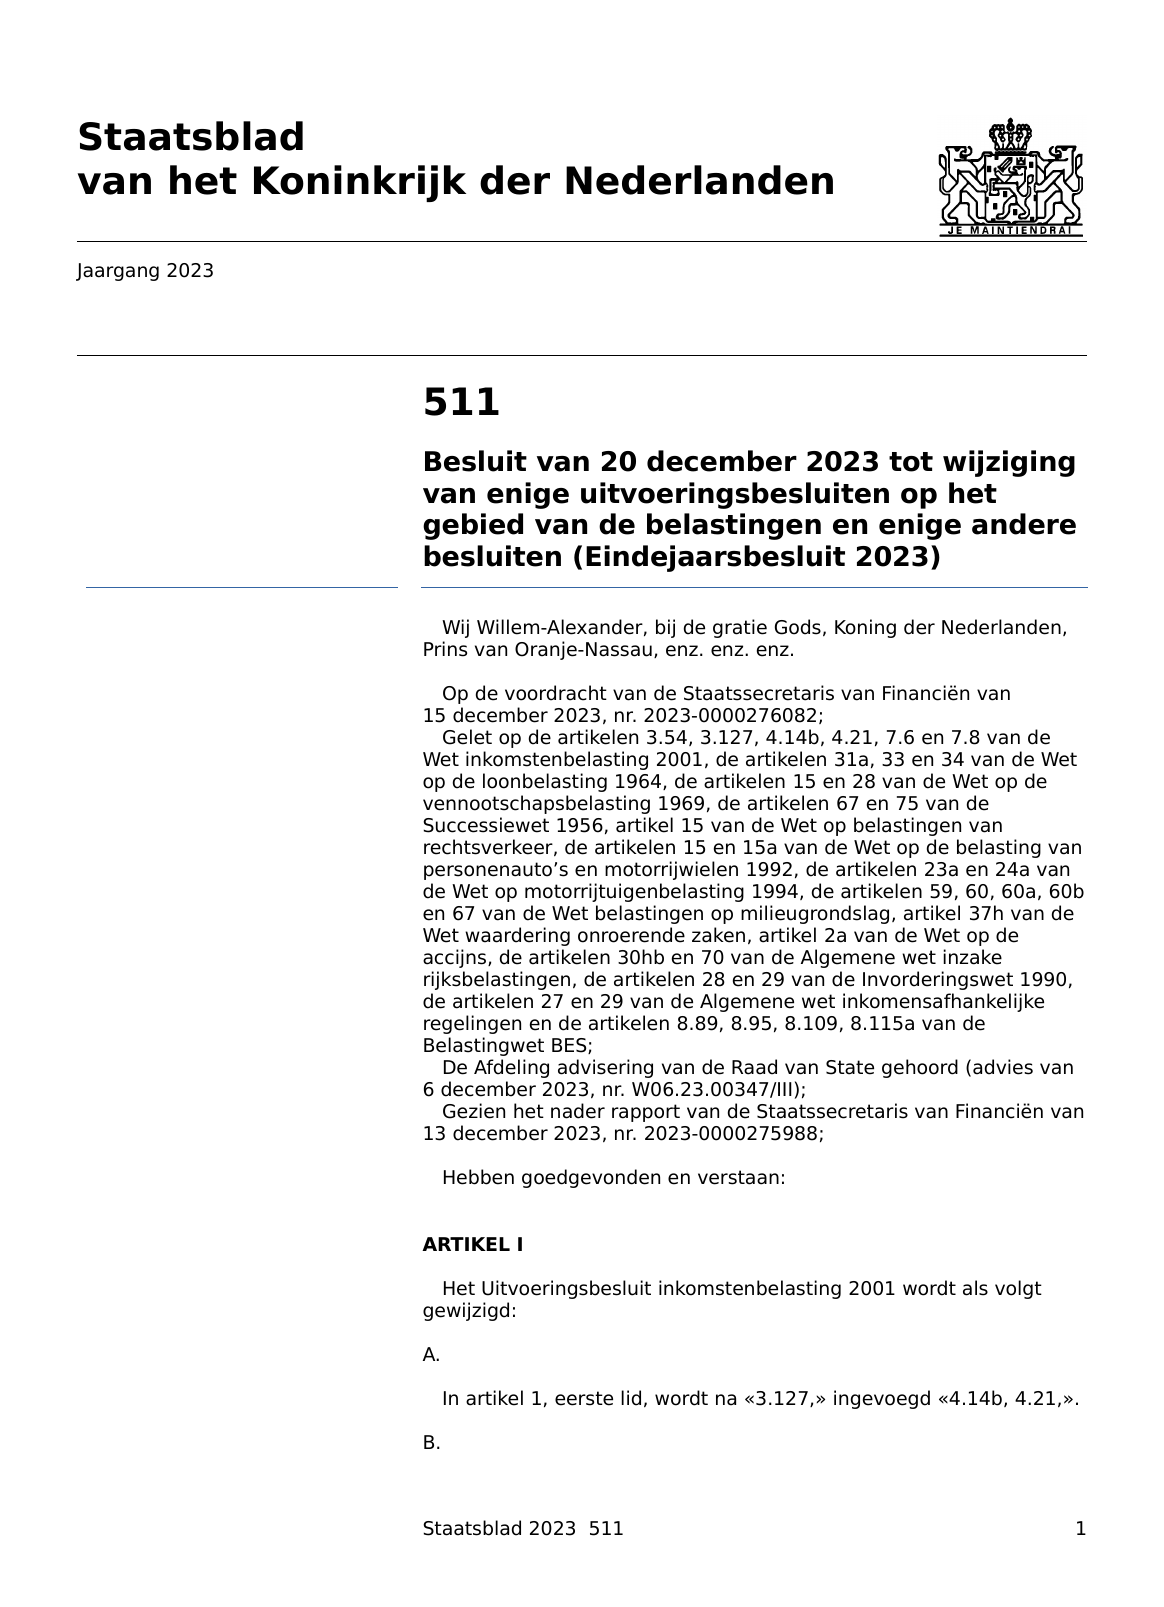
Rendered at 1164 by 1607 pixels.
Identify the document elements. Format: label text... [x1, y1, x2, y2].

text B. [422, 1432, 1087, 1454]
text Gelet op de artikelen 3.54, 3.127, 4.14b, 4.21, 7.6 en 7.8 van de Wet inkomstenbelasting 2001, de artikelen 31a, 33 en 34 van de Wet op de loonbelasting 1964, de artikelen 15 en 28 van de Wet op de vennootschapsbelasting 1969, de artikelen 67 en 75 van de Successiewet 1956, artikel 15 van de Wet op belastingen van rechtsverkeer, de artikelen 15 en 15a van de Wet op de belasting van personenauto’s en motorrijwielen 1992, de artikelen 23a en 24a van de Wet op motorrijtuigenbelasting 1994, de artikelen 59, 60, 60a, 60b en 67 van de Wet belastingen op milieugrondslag, artikel 37h van de Wet waardering onroerende zaken, artikel 2a van de Wet op de accijns, de artikelen 30hb en 70 van de Algemene wet inzake rijksbelastingen, de artikelen 28 en 29 van de Invorderingswet 1990, de artikelen 27 en 29 van de Algemene wet inkomensafhankelijke regelingen en de artikelen 8.89, 8.95, 8.109, 8.115a van de Belastingwet BES; [422, 727, 1087, 1057]
text Het Uitvoeringsbesluit inkomstenbelasting 2001 wordt als volgt gewijzigd: [422, 1278, 1087, 1322]
subtitle ARTIKEL I [422, 1233, 1087, 1255]
text A. [422, 1344, 1087, 1366]
table_header [886, 100, 1087, 241]
picture [936, 115, 1087, 240]
text In artikel 1, eerste lid, wordt na «3.127,» ingevoegd «4.14b, 4.21,». [422, 1388, 1087, 1410]
text Hebben goedgevonden en verstaan: [422, 1167, 1087, 1189]
table_cell Jaargang 2023 [77, 242, 1087, 355]
text Besluit van 20 december 2023 tot wijziging van enige uitvoeringsbesluiten op het gebied van de belastingen en enige andere besluiten (Eindejaarsbesluit 2023) [422, 447, 1087, 573]
subtitle 511 [422, 381, 1087, 424]
text Wij Willem-Alexander, bij de gratie Gods, Koning der Nederlanden, Prins van Oranje-Nassau, enz. enz. enz. [422, 617, 1087, 661]
text Gezien het nader rapport van de Staatssecretaris van Financiën van 13 december 2023, nr. 2023-0000275988; [422, 1101, 1087, 1145]
text De Afdeling advisering van de Raad van State gehoord (advies van 6 december 2023, nr. W06.23.00347/III); [422, 1057, 1087, 1101]
text Op de voordracht van de Staatssecretaris van Financiën van 15 december 2023, nr. 2023-0000276082; [422, 683, 1087, 727]
table_header Staatsblad van het Koninkrijk der Nederlanden [77, 100, 886, 241]
